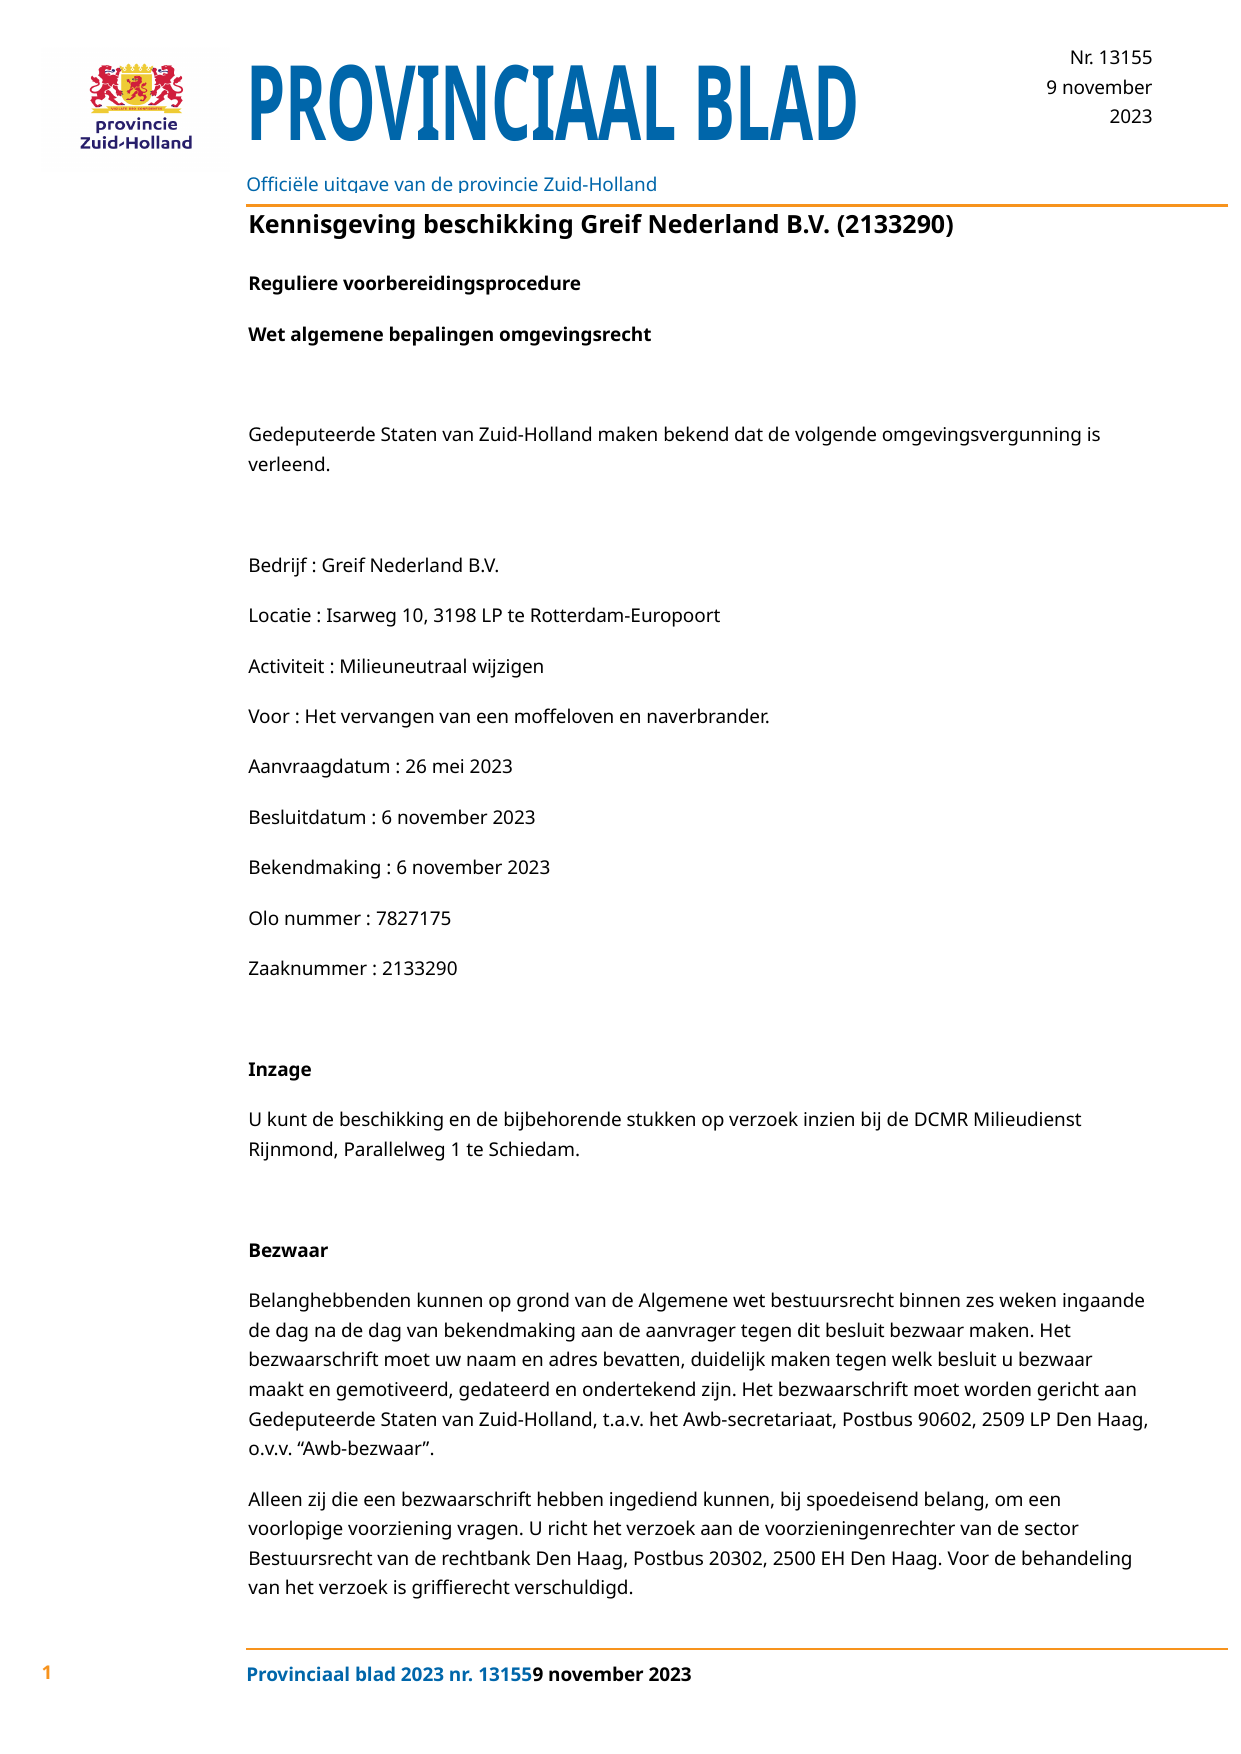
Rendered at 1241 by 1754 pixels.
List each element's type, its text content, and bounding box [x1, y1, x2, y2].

text Alleen zij die een bezwaarschrift hebben ingediend kunnen, bij spoedeisend belang, om een voorlopige voorziening vragen. U richt het verzoek aan de voorzieningenrechter van de sector Bestuursrecht van de rechtbank Den Haag, Postbus 20302, 2500 EH Den Haag. Voor de behandeling van het verzoek is griffierecht verschuldigd. [248, 1486, 1152, 1600]
text Zaaknummer : 2133290 [248, 955, 1152, 981]
text Activiteit : Milieuneutraal wijzigen [248, 653, 1152, 678]
text Reguliere voorbereidingsprocedure [248, 270, 1152, 296]
picture [41, 47, 231, 172]
text Inzage [248, 1056, 1152, 1082]
text U kunt de beschikking en de bijbehorende stukken op verzoek inzien bij de DCMR Milieudienst Rijnmond, Parallelweg 1 te Schiedam. [248, 1107, 1152, 1162]
text Aanvraagdatum : 26 mei 2023 [248, 754, 1152, 779]
text Gedeputeerde Staten van Zuid-Holland maken bekend dat de volgende omgevingsvergunning is verleend. [248, 422, 1152, 477]
text Besluitdatum : 6 november 2023 [248, 804, 1152, 830]
text Bekendmaking : 6 november 2023 [248, 854, 1152, 880]
text Bedrijf : Greif Nederland B.V. [248, 552, 1152, 578]
text Voor : Het vervangen van een moffeloven en naverbrander. [248, 703, 1152, 729]
text Kennisgeving beschikking Greif Nederland B.V. (2133290) [248, 207, 1152, 241]
text Belanghebbenden kunnen op grond van de Algemene wet bestuursrecht binnen zes weken ingaande de dag na de dag van bekendmaking aan de aanvrager tegen dit besluit bezwaar maken. Het bezwaarschrift moet uw naam en adres bevatten, duidelijk maken tegen welk besluit u bezwaar maakt en gemotiveerd, gedateerd en ondertekend zijn. Het bezwaarschrift moet worden gericht aan Gedeputeerde Staten van Zuid-Holland, t.a.v. het Awb-secretariaat, Postbus 90602, 2509 LP Den Haag, o.v.v. “Awb-bezwaar”. [248, 1287, 1152, 1461]
text Wet algemene bepalingen omgevingsrecht [248, 321, 1152, 346]
text Olo nummer : 7827175 [248, 905, 1152, 931]
text Locatie : Isarweg 10, 3198 LP te Rotterdam-Europoort [248, 602, 1152, 628]
text Bezwaar [248, 1237, 1152, 1263]
